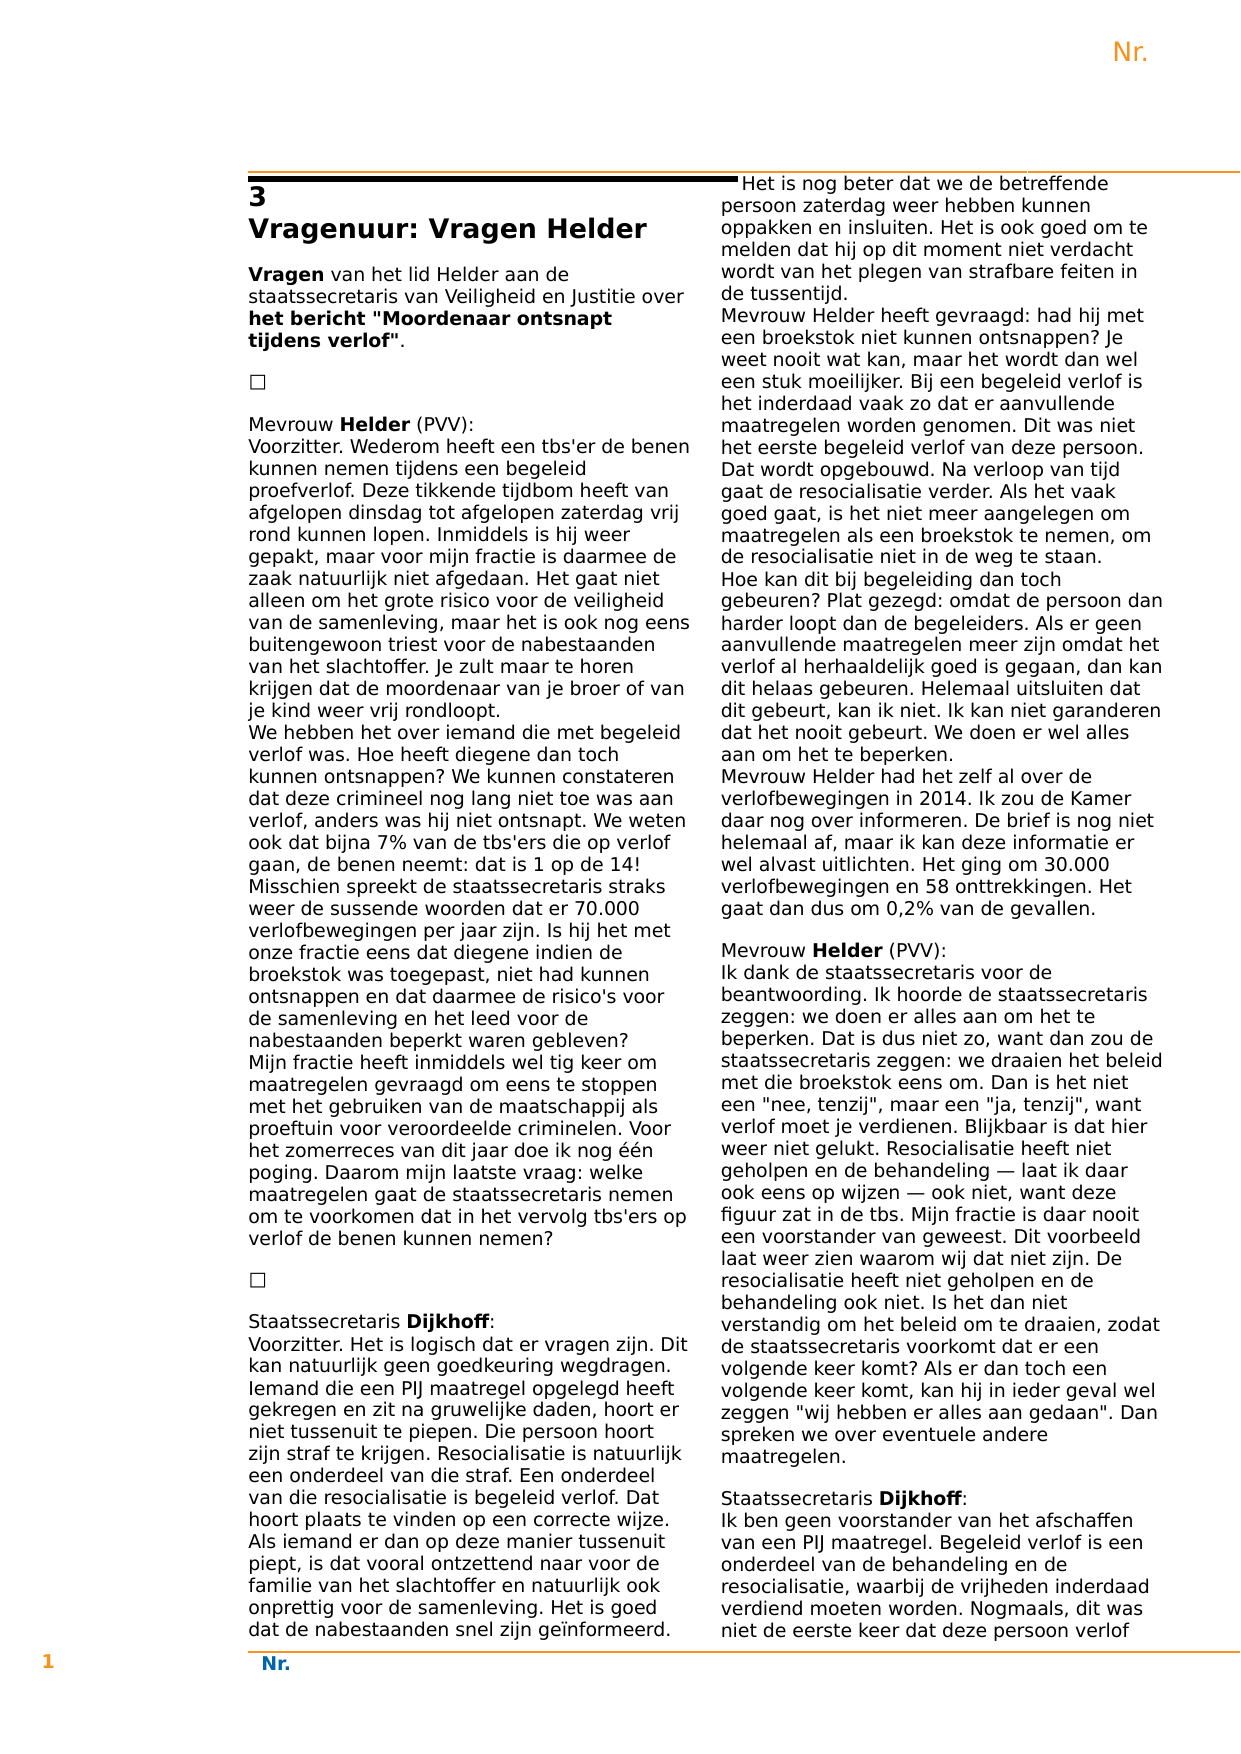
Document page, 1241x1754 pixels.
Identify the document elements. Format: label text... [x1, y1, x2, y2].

text Ik dank de staatssecretaris voor de beantwoording. Ik hoorde de staatssecretaris zeggen: we doen er alles aan om het te beperken. Dat is dus niet zo, want dan zou de staatssecretaris zeggen: we draaien het beleid met die broekstok eens om. Dan is het niet een "nee, tenzij", maar een "ja, tenzij", want verlof moet je verdienen. Blijkbaar is dat hier weer niet gelukt. Resocialisatie heeft niet geholpen en de behandeling — laat ik daar ook eens op wijzen — ook niet, want deze figuur zat in de tbs. Mijn fractie is daar nooit een voorstander van geweest. Dit voorbeeld laat weer zien waarom wij dat niet zijn. De resocialisatie heeft niet geholpen en de behandeling ook niet. Is het dan niet verstandig om het beleid om te draaien, zodat de staatssecretaris voorkomt dat er een volgende keer komt? Als er dan toch een volgende keer komt, kan hij in ieder geval wel zeggen "wij hebben er alles aan gedaan". Dan spreken we over eventuele andere maatregelen. [721, 962, 1163, 1468]
text We hebben het over iemand die met begeleid verlof was. Hoe heeft diegene dan toch kunnen ontsnappen? We kunnen constateren dat deze crimineel nog lang niet toe was aan verlof, anders was hij niet ontsnapt. We weten ook dat bijna 7% van de tbs'ers die op verlof gaan, de benen neemt: dat is 1 op de 14! Misschien spreekt de staatssecretaris straks weer de sussende woorden dat er 70.000 verlofbewegingen per jaar zijn. Is hij het met onze fractie eens dat diegene indien de broekstok was toegepast, niet had kunnen ontsnappen en dat daarmee de risico's voor de samenleving en het leed voor de nabestaanden beperkt waren gebleven? [248, 722, 691, 1052]
text ⬜ [248, 372, 691, 394]
title 3 Vragenuur: Vragen Helder [248, 182, 691, 244]
text Mijn fractie heeft inmiddels wel tig keer om maatregelen gevraagd om eens te stoppen met het gebruiken van de maatschappij als proeftuin voor veroordeelde criminelen. Voor het zomerreces van dit jaar doe ik nog één poging. Daarom mijn laatste vraag: welke maatregelen gaat de staatssecretaris nemen om te voorkomen dat in het vervolg tbs'ers op verlof de benen kunnen nemen? [248, 1052, 691, 1249]
text Voorzitter. Wederom heeft een tbs'er de benen kunnen nemen tijdens een begeleid proefverlof. Deze tikkende tijdbom heeft van afgelopen dinsdag tot afgelopen zaterdag vrij rond kunnen lopen. Inmiddels is hij weer gepakt, maar voor mijn fractie is daarmee de zaak natuurlijk niet afgedaan. Het gaat niet alleen om het grote risico voor de veiligheid van de samenleving, maar het is ook nog eens buitengewoon triest voor de nabestaanden van het slachtoffer. Je zult maar te horen krijgen dat de moordenaar van je broer of van je kind weer vrij rondloopt. [248, 436, 691, 722]
text Het is nog beter dat we de betreffende persoon zaterdag weer hebben kunnen oppakken en insluiten. Het is ook goed om te melden dat hij op dit moment niet verdacht wordt van het plegen van strafbare feiten in de tussentijd. [721, 173, 1163, 305]
text Voorzitter. Het is logisch dat er vragen zijn. Dit kan natuurlijk geen goedkeuring wegdragen. Iemand die een PIJ maatregel opgelegd heeft gekregen en zit na gruwelijke daden, hoort er niet tussenuit te piepen. Die persoon hoort zijn straf te krijgen. Resocialisatie is natuurlijk een onderdeel van die straf. Een onderdeel van die resocialisatie is begeleid verlof. Dat hoort plaats te vinden op een correcte wijze. Als iemand er dan op deze manier tussenuit piept, is dat vooral ontzettend naar voor de familie van het slachtoffer en natuurlijk ook onprettig voor de samenleving. Het is goed dat de nabestaanden snel zijn geïnformeerd. [248, 1333, 691, 1641]
text Ik ben geen voorstander van het afschaffen van een PIJ maatregel. Begeleid verlof is een onderdeel van de behandeling en de resocialisatie, waarbij de vrijheden inderdaad verdiend moeten worden. Nogmaals, dit was niet de eerste keer dat deze persoon verlof [721, 1509, 1163, 1641]
text Staatssecretaris Dijkhoff: [721, 1488, 1163, 1509]
text ⬜ [248, 1269, 691, 1291]
text Hoe kan dit bij begeleiding dan toch gebeuren? Plat gezegd: omdat de persoon dan harder loopt dan de begeleiders. Als er geen aanvullende maatregelen meer zijn omdat het verlof al herhaaldelijk goed is gegaan, dan kan dit helaas gebeuren. Helemaal uitsluiten dat dit gebeurt, kan ik niet. Ik kan niet garanderen dat het nooit gebeurt. We doen er wel alles aan om het te beperken. [721, 568, 1163, 766]
text Mevrouw Helder heeft gevraagd: had hij met een broekstok niet kunnen ontsnappen? Je weet nooit wat kan, maar het wordt dan wel een stuk moeilijker. Bij een begeleid verlof is het inderdaad vaak zo dat er aanvullende maatregelen worden genomen. Dit was niet het eerste begeleid verlof van deze persoon. Dat wordt opgebouwd. Na verloop van tijd gaat de resocialisatie verder. Als het vaak goed gaat, is het niet meer aangelegen om maatregelen als een broekstok te nemen, om de resocialisatie niet in de weg te staan. [721, 305, 1163, 568]
text Mevrouw Helder had het zelf al over de verlofbewegingen in 2014. Ik zou de Kamer daar nog over informeren. De brief is nog niet helemaal af, maar ik kan deze informatie er wel alvast uitlichten. Het ging om 30.000 verlofbewegingen en 58 onttrekkingen. Het gaat dan dus om 0,2% van de gevallen. [721, 766, 1163, 920]
text Mevrouw Helder (PVV): [248, 414, 691, 436]
text Mevrouw Helder (PVV): [721, 940, 1163, 962]
text Staatssecretaris Dijkhoff: [248, 1311, 691, 1333]
text Vragen van het lid Helder aan de staatssecretaris van Veiligheid en Justitie over het bericht "Moordenaar ontsnapt tijdens verlof". [248, 264, 691, 352]
